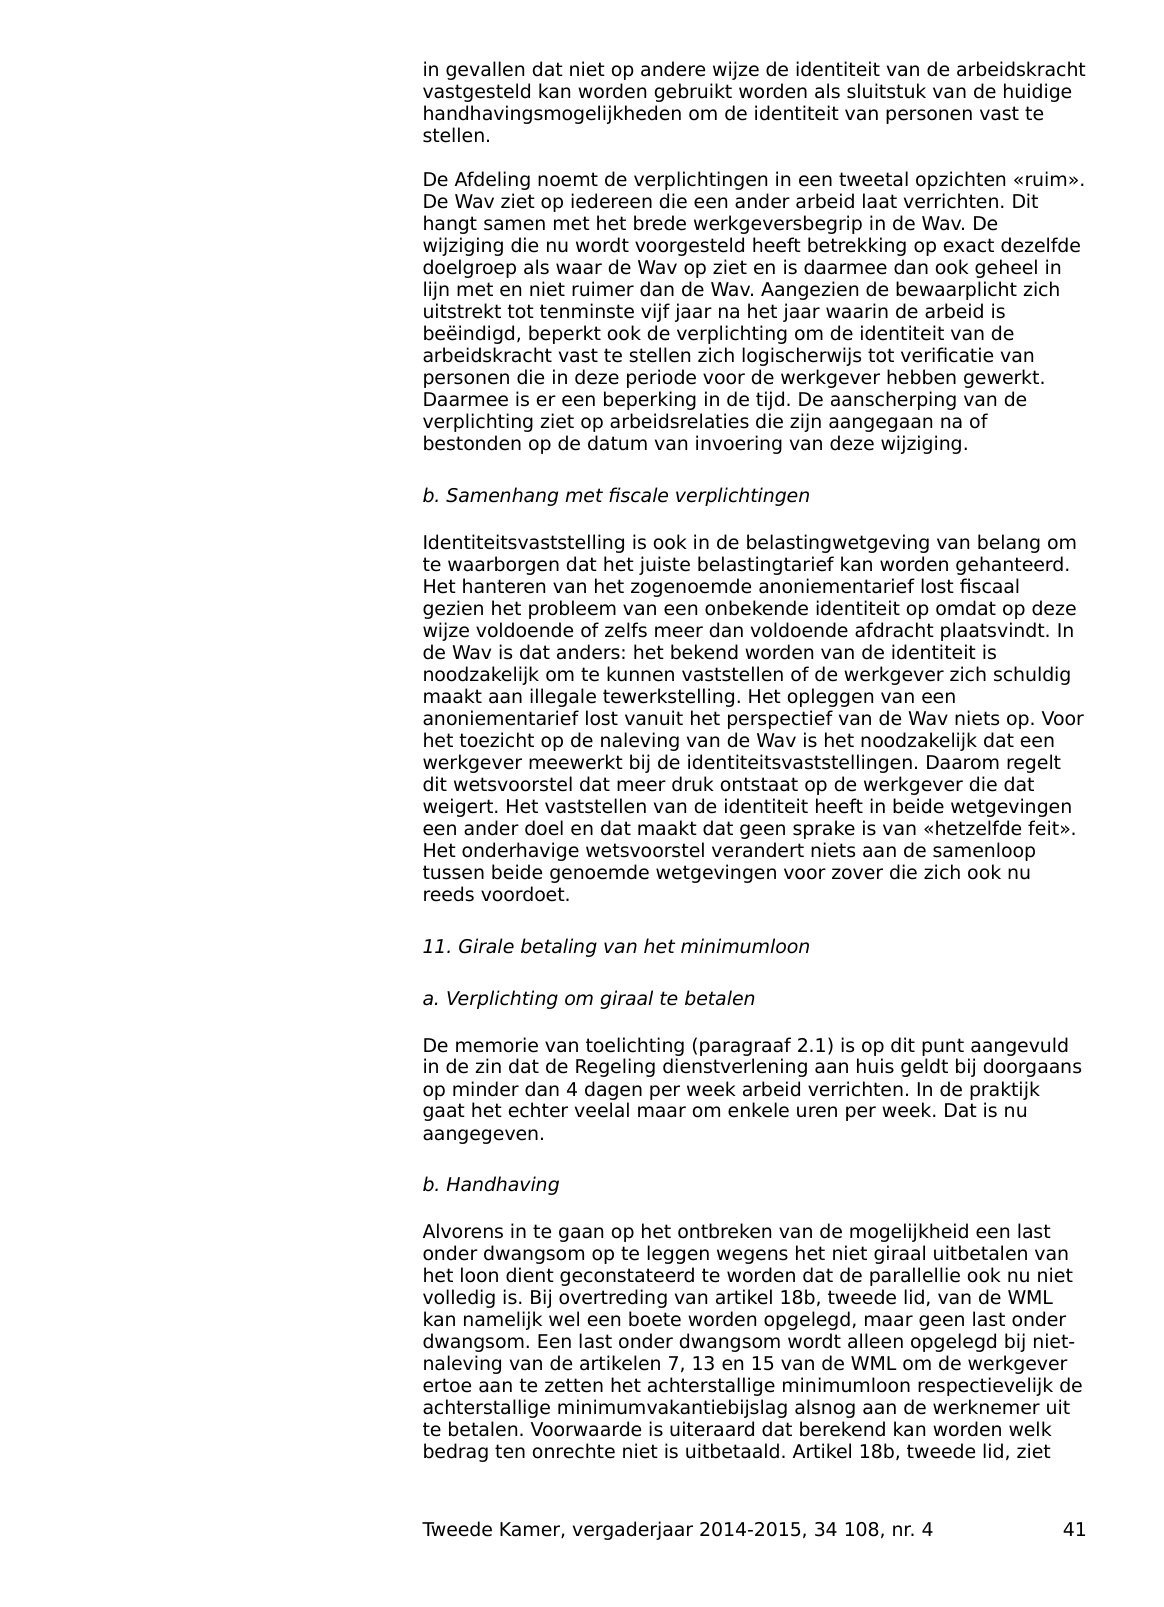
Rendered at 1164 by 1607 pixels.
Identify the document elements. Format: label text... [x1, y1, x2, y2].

subtitle 11. Girale betaling van het minimumloon [422, 936, 1087, 957]
text Alvorens in te gaan op het ontbreken van de mogelijkheid een last onder dwangsom op te leggen wegens het niet giraal uitbetalen van het loon dient geconstateerd te worden dat de parallellie ook nu niet volledig is. Bij overtreding van artikel 18b, tweede lid, van de WML kan namelijk wel een boete worden opgelegd, maar geen last onder dwangsom. Een last onder dwangsom wordt alleen opgelegd bij niet-naleving van de artikelen 7, 13 en 15 van de WML om de werkgever ertoe aan te zetten het achterstallige minimumloon respectievelijk de achterstallige minimumvakantiebijslag alsnog aan de werknemer uit te betalen. Voorwaarde is uiteraard dat berekend kan worden welk bedrag ten onrechte niet is uitbetaald. Artikel 18b, tweede lid, ziet [422, 1221, 1087, 1463]
text De memorie van toelichting (paragraaf 2.1) is op dit punt aangevuld in de zin dat de Regeling dienstverlening aan huis geldt bij doorgaans op minder dan 4 dagen per week arbeid verrichten. In de praktijk gaat het echter veelal maar om enkele uren per week. Dat is nu aangegeven. [422, 1034, 1087, 1144]
subtitle a. Verplichting om giraal te betalen [422, 987, 1087, 1009]
text Identiteitsvaststelling is ook in de belastingwetgeving van belang om te waarborgen dat het juiste belastingtarief kan worden gehanteerd. Het hanteren van het zogenoemde anoniementarief lost fiscaal gezien het probleem van een onbekende identiteit op omdat op deze wijze voldoende of zelfs meer dan voldoende afdracht plaatsvindt. In de Wav is dat anders: het bekend worden van de identiteit is noodzakelijk om te kunnen vaststellen of de werkgever zich schuldig maakt aan illegale tewerkstelling. Het opleggen van een anoniementarief lost vanuit het perspectief van de Wav niets op. Voor het toezicht op de naleving van de Wav is het noodzakelijk dat een werkgever meewerkt bij de identiteitsvaststellingen. Daarom regelt dit wetsvoorstel dat meer druk ontstaat op de werkgever die dat weigert. Het vaststellen van de identiteit heeft in beide wetgevingen een ander doel en dat maakt dat geen sprake is van «hetzelfde feit». Het onderhavige wetsvoorstel verandert niets aan de samenloop tussen beide genoemde wetgevingen voor zover die zich ook nu reeds voordoet. [422, 532, 1087, 906]
text De Afdeling noemt de verplichtingen in een tweetal opzichten «ruim». De Wav ziet op iedereen die een ander arbeid laat verrichten. Dit hangt samen met het brede werkgeversbegrip in de Wav. De wijziging die nu wordt voorgesteld heeft betrekking op exact dezelfde doelgroep als waar de Wav op ziet en is daarmee dan ook geheel in lijn met en niet ruimer dan de Wav. Aangezien de bewaarplicht zich uitstrekt tot tenminste vijf jaar na het jaar waarin de arbeid is beëindigd, beperkt ook de verplichting om de identiteit van de arbeidskracht vast te stellen zich logischerwijs tot verificatie van personen die in deze periode voor de werkgever hebben gewerkt. Daarmee is er een beperking in de tijd. De aanscherping van de verplichting ziet op arbeidsrelaties die zijn aangegaan na of bestonden op de datum van invoering van deze wijziging. [422, 169, 1087, 455]
text in gevallen dat niet op andere wijze de identiteit van de arbeidskracht vastgesteld kan worden gebruikt worden als sluitstuk van de huidige handhavingsmogelijkheden om de identiteit van personen vast te stellen. [422, 59, 1087, 147]
subtitle b. Handhaving [422, 1174, 1087, 1196]
subtitle b. Samenhang met fiscale verplichtingen [422, 485, 1087, 507]
